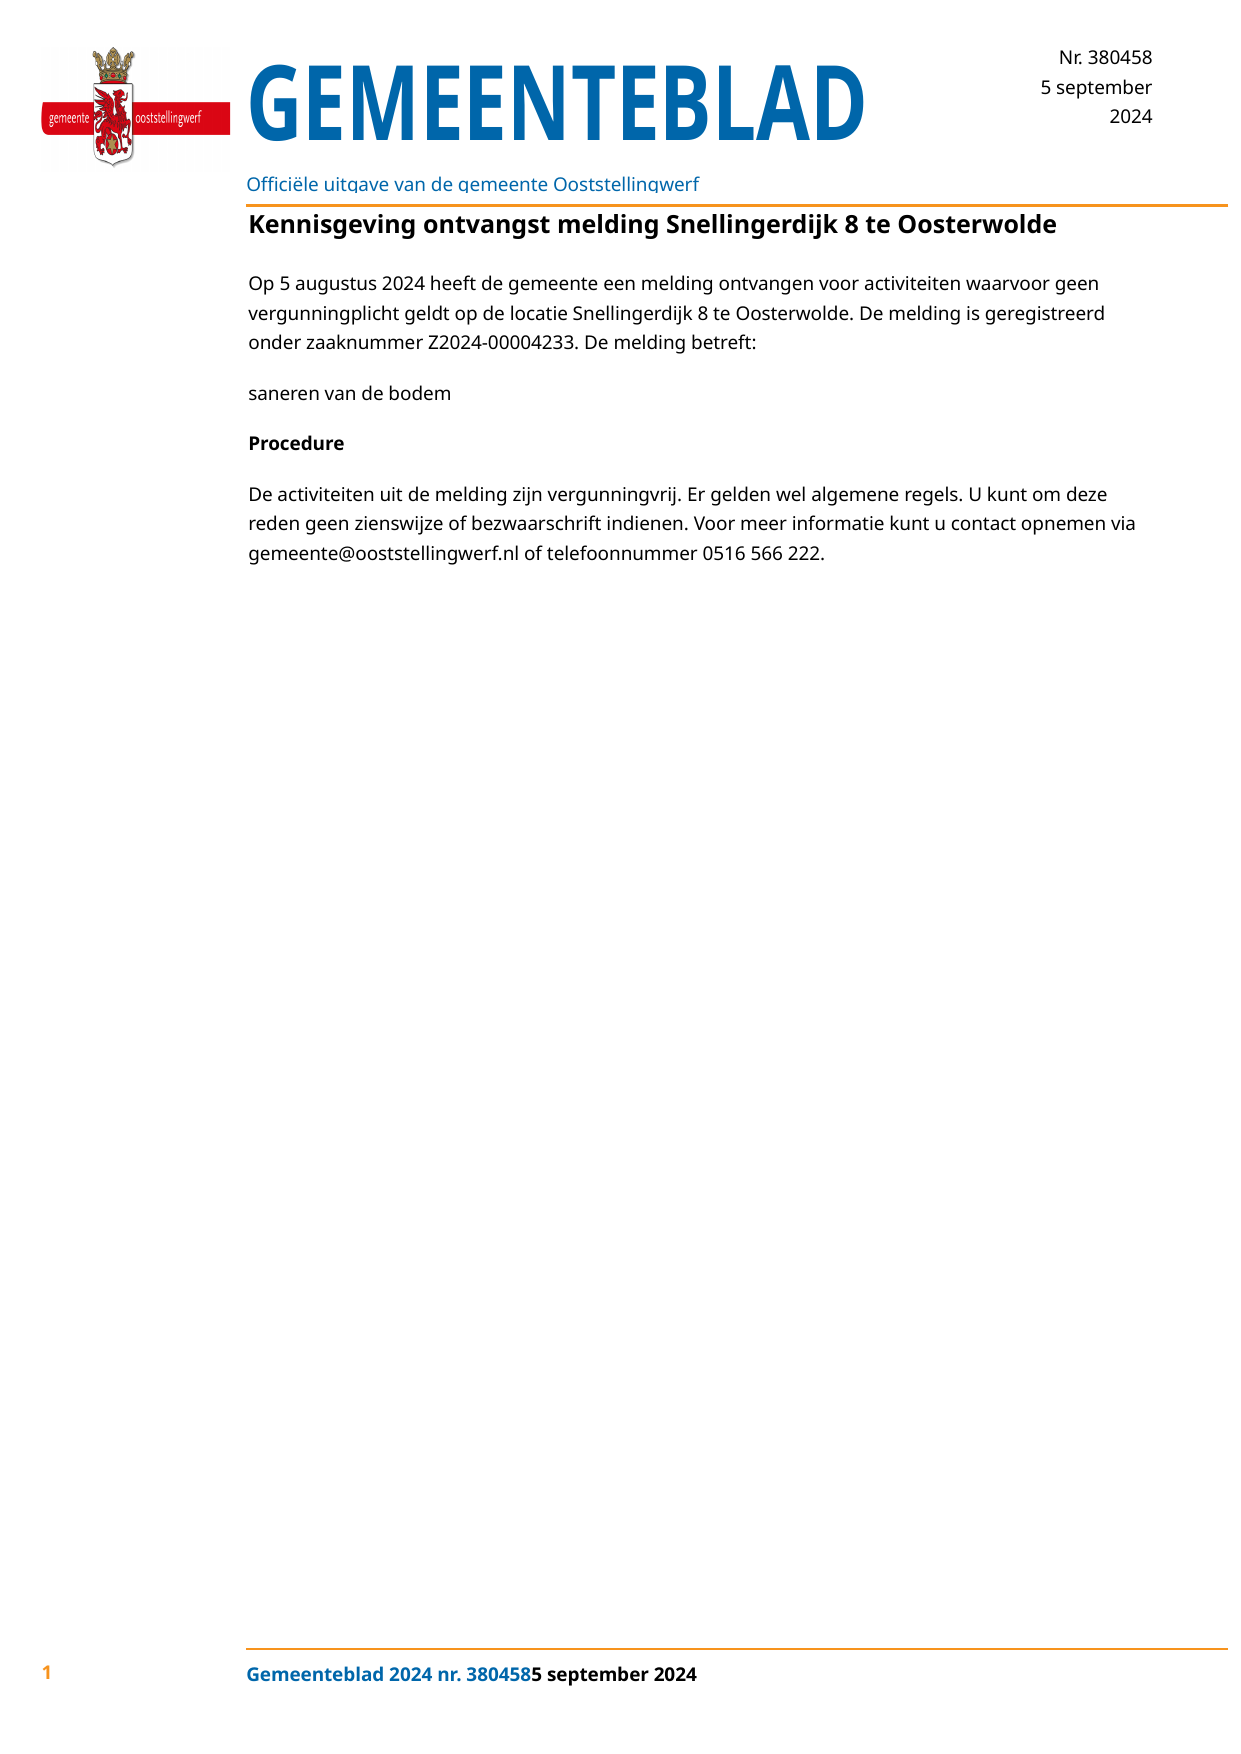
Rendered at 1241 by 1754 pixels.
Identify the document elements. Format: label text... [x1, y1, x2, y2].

text Kennisgeving ontvangst melding Snellingerdijk 8 te Oosterwolde [248, 207, 1152, 241]
text Op 5 augustus 2024 heeft de gemeente een melding ontvangen voor activiteiten waarvoor geen vergunningplicht geldt op de locatie Snellingerdijk 8 te Oosterwolde. De melding is geregistreerd onder zaaknummer Z2024-00004233. De melding betreft: [248, 270, 1152, 355]
picture [41, 47, 231, 172]
text Procedure [248, 430, 1152, 456]
text De activiteiten uit de melding zijn vergunningvrij. Er gelden wel algemene regels. U kunt om deze reden geen zienswijze of bezwaarschrift indienen. Voor meer informatie kunt u contact opnemen via gemeente@ooststellingwerf.nl of telefoonnummer 0516 566 222. [248, 481, 1152, 566]
text saneren van de bodem [248, 380, 1152, 406]
